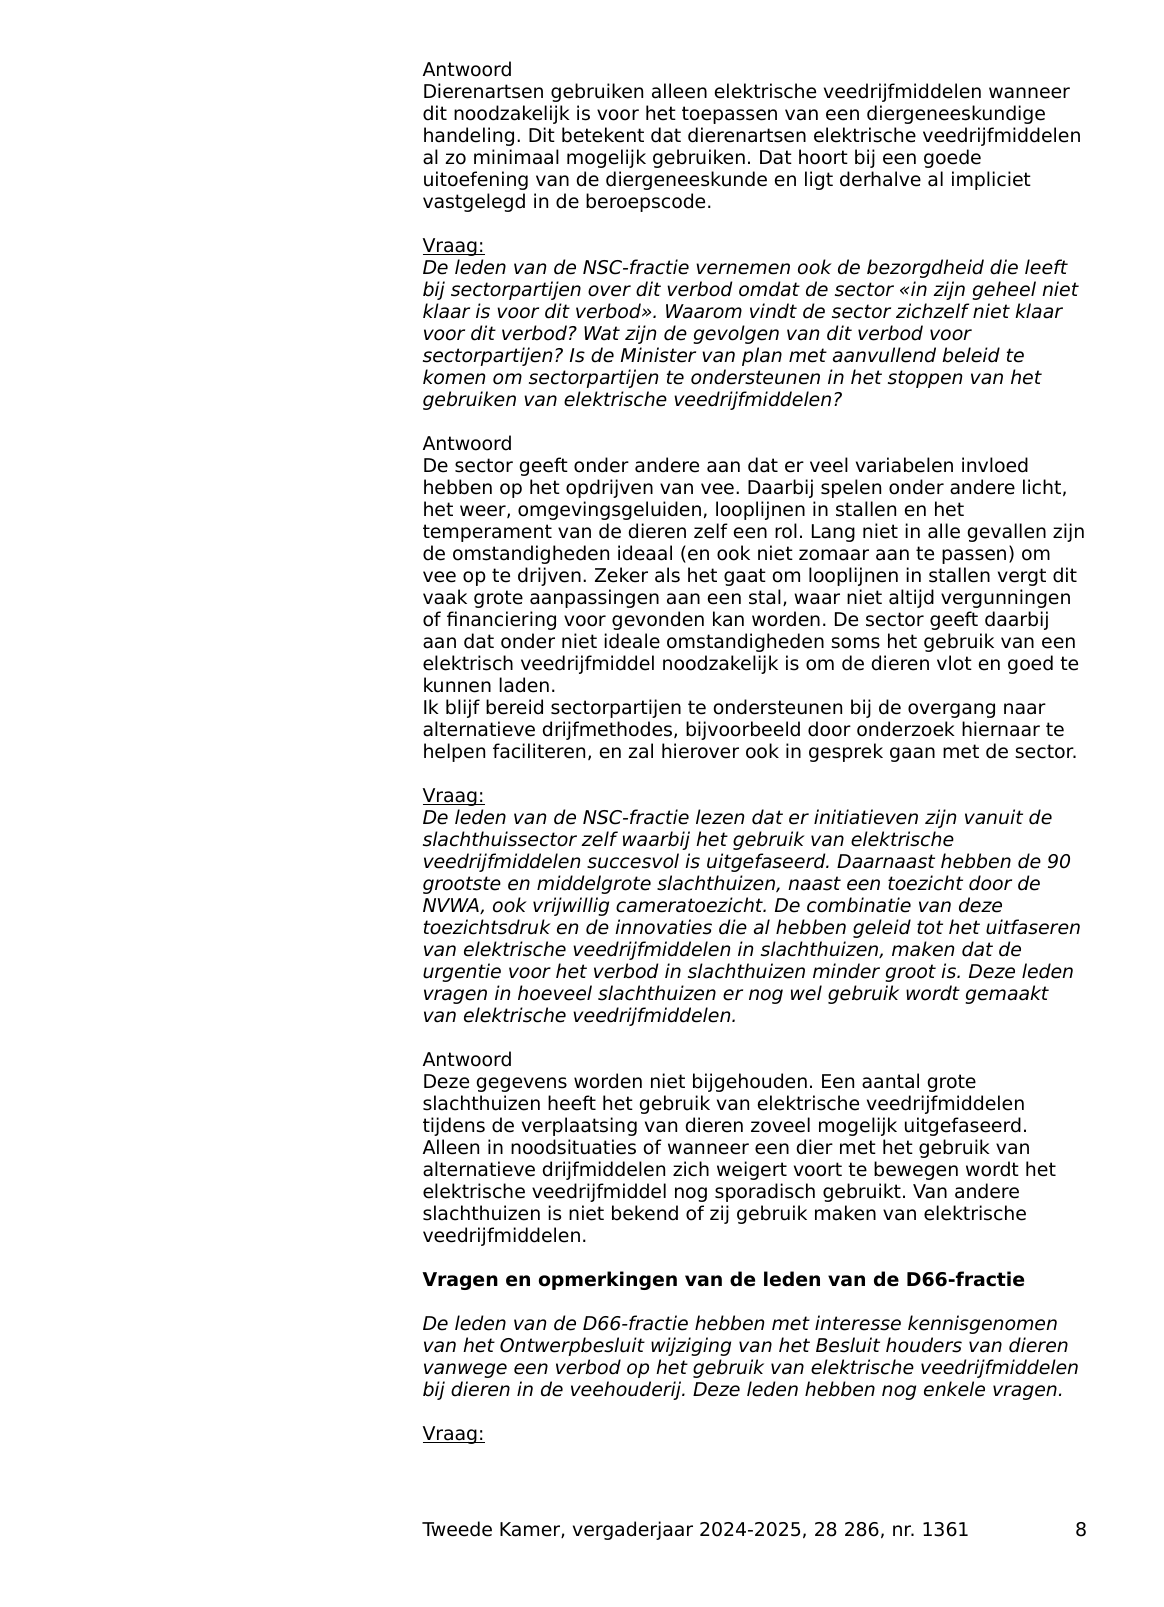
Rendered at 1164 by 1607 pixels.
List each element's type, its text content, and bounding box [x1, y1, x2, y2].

text Vraag: [422, 1423, 1087, 1445]
subtitle Vragen en opmerkingen van de leden van de D66-fractie [422, 1269, 1087, 1291]
text De leden van de NSC-fractie lezen dat er initiatieven zijn vanuit de slachthuissector zelf waarbij het gebruik van elektrische veedrijfmiddelen succesvol is uitgefaseerd. Daarnaast hebben de 90 grootste en middelgrote slachthuizen, naast een toezicht door de NVWA, ook vrijwillig cameratoezicht. De combinatie van deze toezichtsdruk en de innovaties die al hebben geleid tot het uitfaseren van elektrische veedrijfmiddelen in slachthuizen, maken dat de urgentie voor het verbod in slachthuizen minder groot is. Deze leden vragen in hoeveel slachthuizen er nog wel gebruik wordt gemaakt van elektrische veedrijfmiddelen. [422, 807, 1087, 1027]
text De leden van de D66-fractie hebben met interesse kennisgenomen van het Ontwerpbesluit wijziging van het Besluit houders van dieren vanwege een verbod op het gebruik van elektrische veedrijfmiddelen bij dieren in de veehouderij. Deze leden hebben nog enkele vragen. [422, 1313, 1087, 1401]
text Antwoord [422, 59, 1087, 81]
text De sector geeft onder andere aan dat er veel variabelen invloed hebben op het opdrijven van vee. Daarbij spelen onder andere licht, het weer, omgevingsgeluiden, looplijnen in stallen en het temperament van de dieren zelf een rol. Lang niet in alle gevallen zijn de omstandigheden ideaal (en ook niet zomaar aan te passen) om vee op te drijven. Zeker als het gaat om looplijnen in stallen vergt dit vaak grote aanpassingen aan een stal, waar niet altijd vergunningen of financiering voor gevonden kan worden. De sector geeft daarbij aan dat onder niet ideale omstandigheden soms het gebruik van een elektrisch veedrijfmiddel noodzakelijk is om de dieren vlot en goed te kunnen laden. [422, 455, 1087, 697]
text Deze gegevens worden niet bijgehouden. Een aantal grote slachthuizen heeft het gebruik van elektrische veedrijfmiddelen tijdens de verplaatsing van dieren zoveel mogelijk uitgefaseerd. Alleen in noodsituaties of wanneer een dier met het gebruik van alternatieve drijfmiddelen zich weigert voort te bewegen wordt het elektrische veedrijfmiddel nog sporadisch gebruikt. Van andere slachthuizen is niet bekend of zij gebruik maken van elektrische veedrijfmiddelen. [422, 1071, 1087, 1247]
text Vraag: [422, 235, 1087, 257]
text Dierenartsen gebruiken alleen elektrische veedrijfmiddelen wanneer dit noodzakelijk is voor het toepassen van een diergeneeskundige handeling. Dit betekent dat dierenartsen elektrische veedrijfmiddelen al zo minimaal mogelijk gebruiken. Dat hoort bij een goede uitoefening van de diergeneeskunde en ligt derhalve al impliciet vastgelegd in de beroepscode. [422, 81, 1087, 213]
text Vraag: [422, 785, 1087, 807]
text Antwoord [422, 433, 1087, 455]
text Ik blijf bereid sectorpartijen te ondersteunen bij de overgang naar alternatieve drijfmethodes, bijvoorbeeld door onderzoek hiernaar te helpen faciliteren, en zal hierover ook in gesprek gaan met de sector. [422, 697, 1087, 763]
text Antwoord [422, 1049, 1087, 1071]
text De leden van de NSC-fractie vernemen ook de bezorgdheid die leeft bij sectorpartijen over dit verbod omdat de sector «in zijn geheel niet klaar is voor dit verbod». Waarom vindt de sector zichzelf niet klaar voor dit verbod? Wat zijn de gevolgen van dit verbod voor sectorpartijen? Is de Minister van plan met aanvullend beleid te komen om sectorpartijen te ondersteunen in het stoppen van het gebruiken van elektrische veedrijfmiddelen? [422, 257, 1087, 411]
